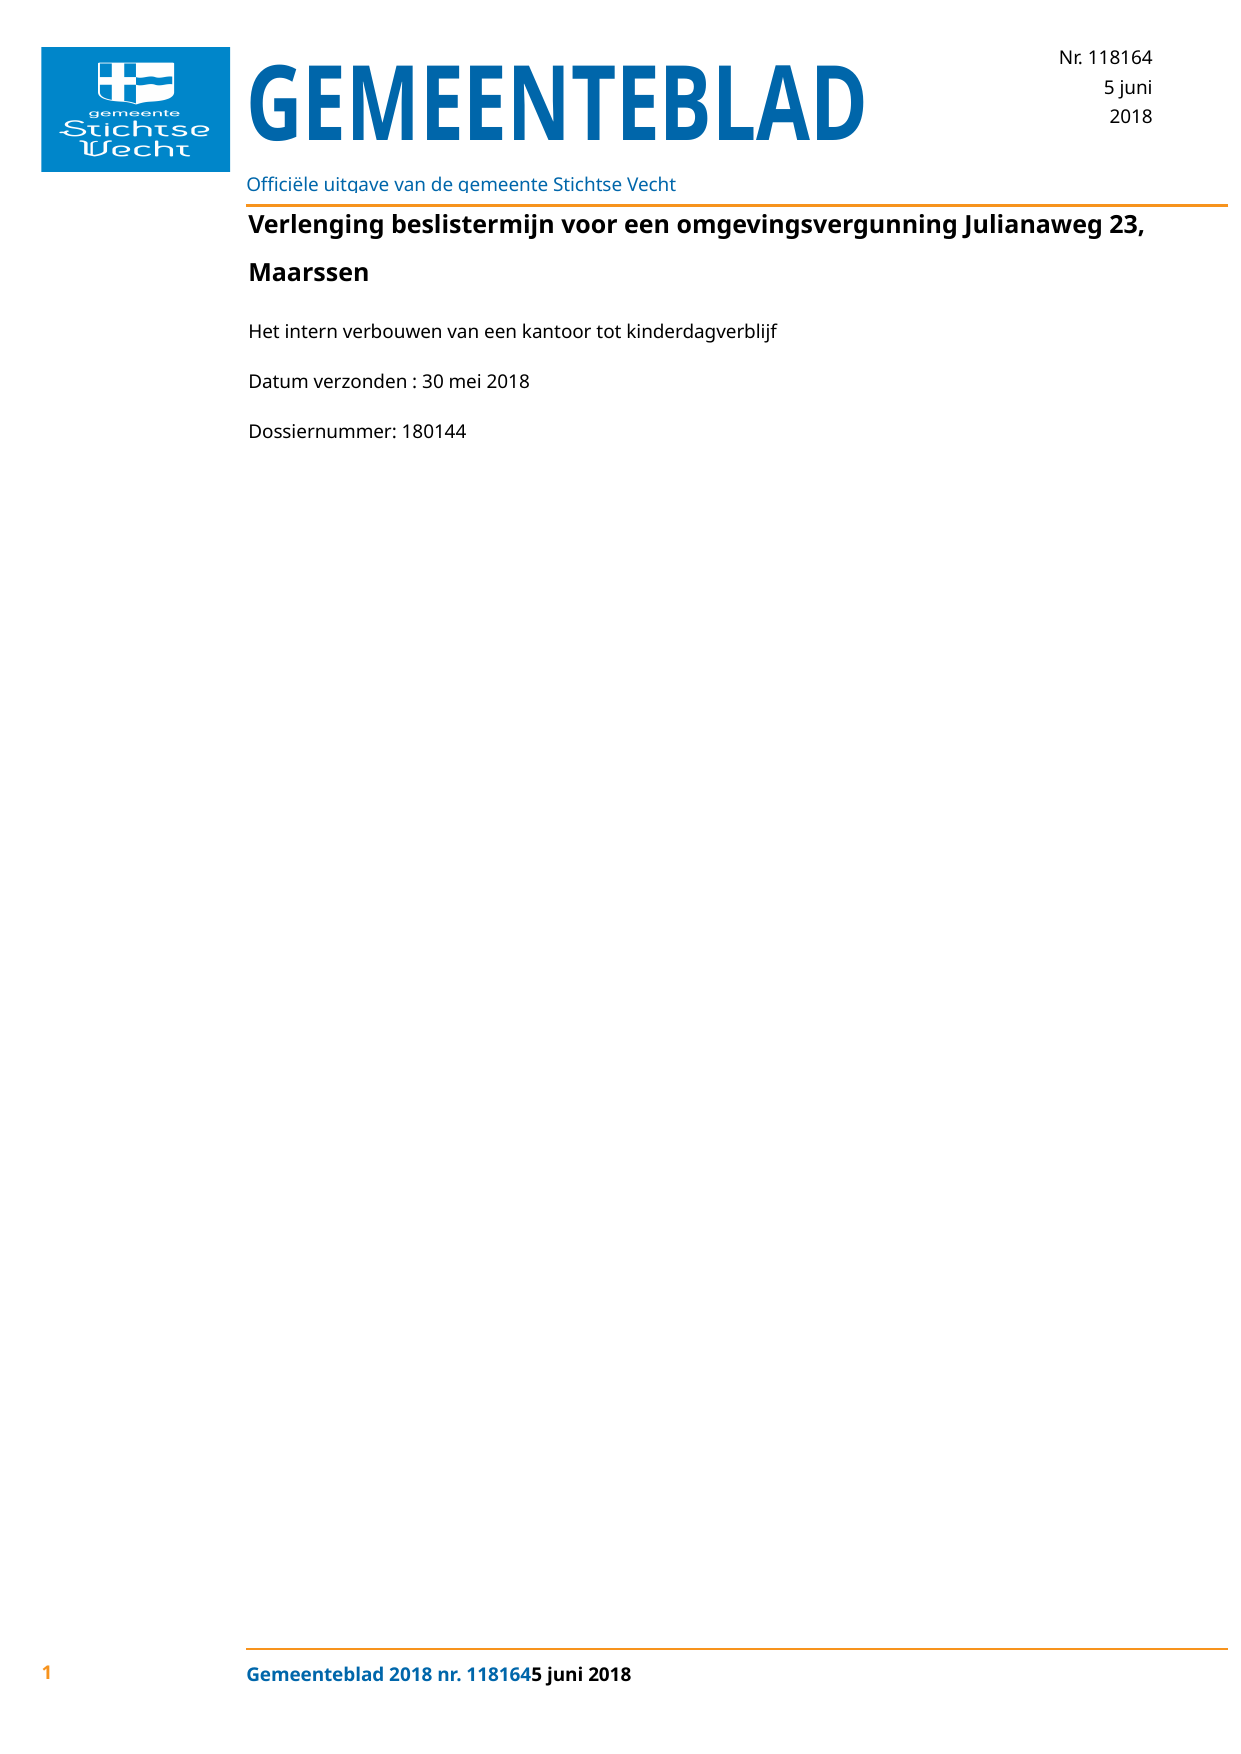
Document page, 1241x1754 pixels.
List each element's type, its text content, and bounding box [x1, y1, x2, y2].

text Verlenging beslistermijn voor een omgevingsvergunning Julianaweg 23, Maarssen [248, 207, 1152, 288]
text Dossiernummer: 180144 [248, 419, 1152, 444]
text Het intern verbouwen van een kantoor tot kinderdagverblijf [248, 318, 1152, 344]
text Datum verzonden : 30 mei 2018 [248, 368, 1152, 394]
picture [137, 63, 174, 103]
picture [99, 63, 135, 101]
